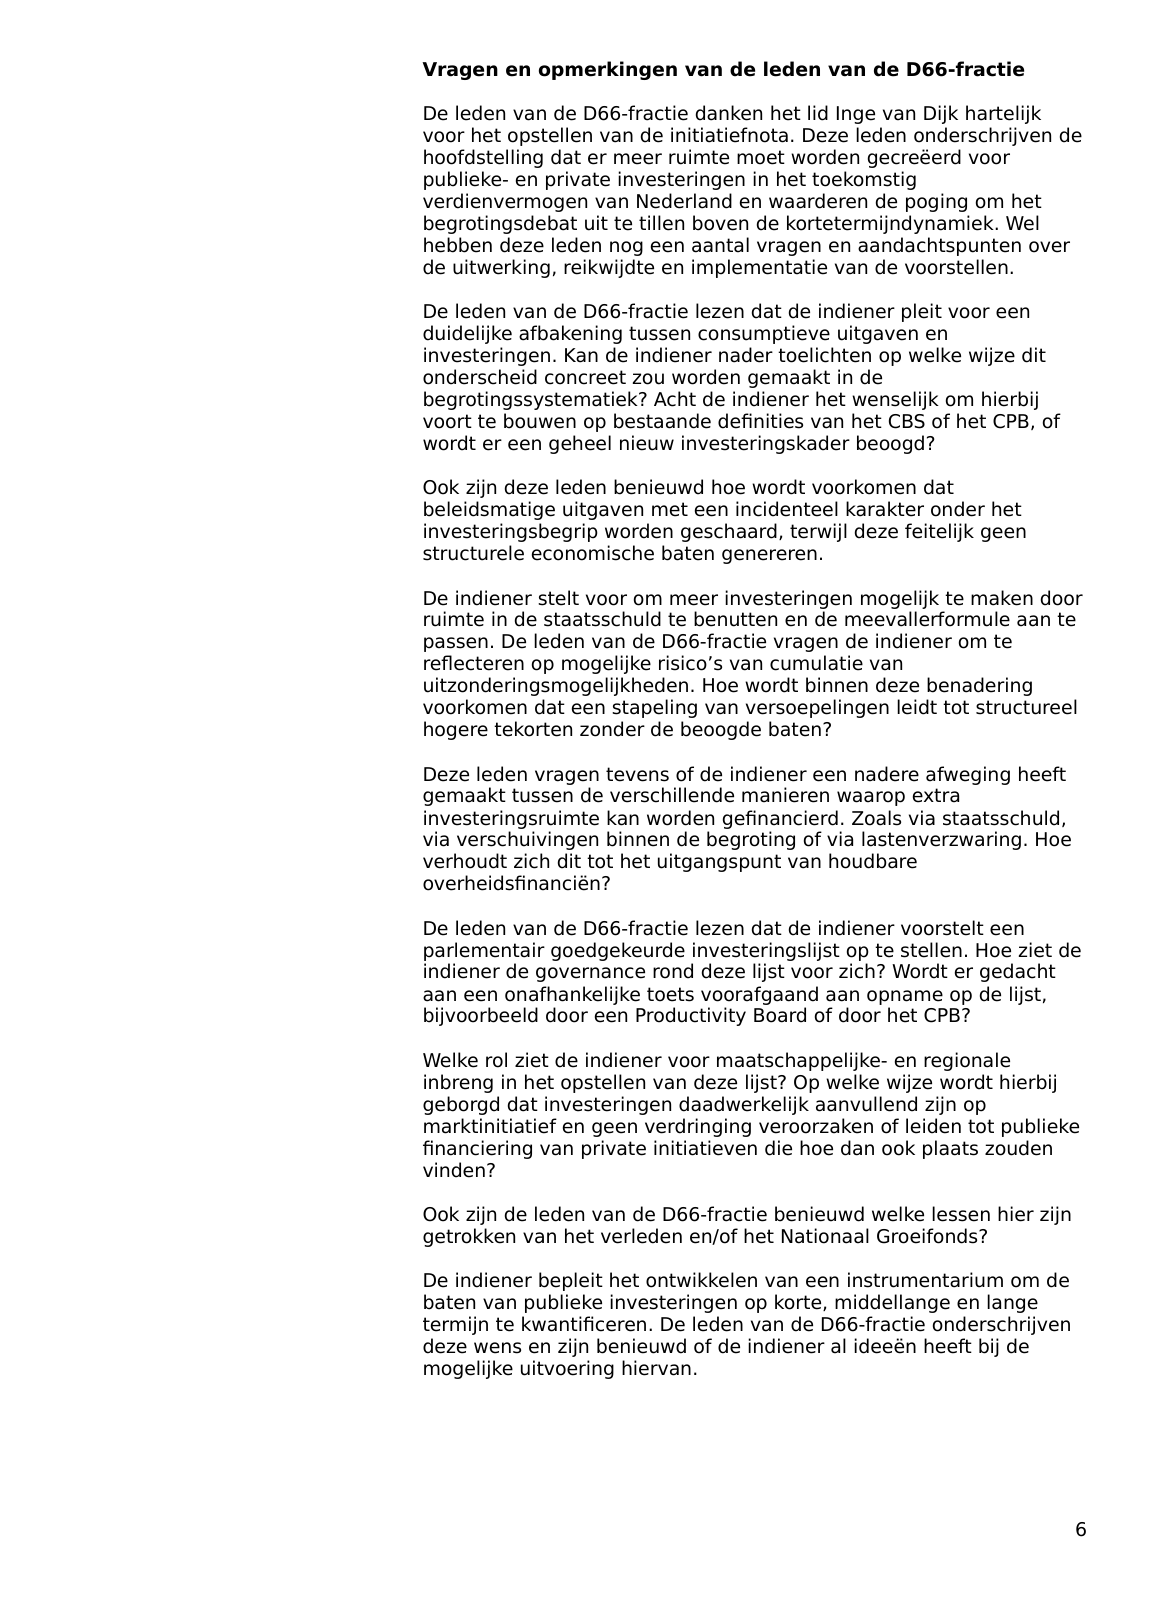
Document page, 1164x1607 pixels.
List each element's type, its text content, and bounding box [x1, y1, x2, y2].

text Welke rol ziet de indiener voor maatschappelijke- en regionale inbreng in het opstellen van deze lijst? Op welke wijze wordt hierbij geborgd dat investeringen daadwerkelijk aanvullend zijn op marktinitiatief en geen verdringing veroorzaken of leiden tot publieke financiering van private initiatieven die hoe dan ook plaats zouden vinden? [422, 1049, 1087, 1181]
text De leden van de D66-fractie danken het lid Inge van Dijk hartelijk voor het opstellen van de initiatiefnota. Deze leden onderschrijven de hoofdstelling dat er meer ruimte moet worden gecreëerd voor publieke- en private investeringen in het toekomstig verdienvermogen van Nederland en waarderen de poging om het begrotingsdebat uit te tillen boven de kortetermijndynamiek. Wel hebben deze leden nog een aantal vragen en aandachtspunten over de uitwerking, reikwijdte en implementatie van de voorstellen. [422, 103, 1087, 279]
text De leden van de D66-fractie lezen dat de indiener pleit voor een duidelijke afbakening tussen consumptieve uitgaven en investeringen. Kan de indiener nader toelichten op welke wijze dit onderscheid concreet zou worden gemaakt in de begrotingssystematiek? Acht de indiener het wenselijk om hierbij voort te bouwen op bestaande definities van het CBS of het CPB, of wordt er een geheel nieuw investeringskader beoogd? [422, 301, 1087, 455]
text De leden van de D66-fractie lezen dat de indiener voorstelt een parlementair goedgekeurde investeringslijst op te stellen. Hoe ziet de indiener de governance rond deze lijst voor zich? Wordt er gedacht aan een onafhankelijke toets voorafgaand aan opname op de lijst, bijvoorbeeld door een Productivity Board of door het CPB? [422, 917, 1087, 1027]
text De indiener bepleit het ontwikkelen van een instrumentarium om de baten van publieke investeringen op korte, middellange en lange termijn te kwantificeren. De leden van de D66-fractie onderschrijven deze wens en zijn benieuwd of de indiener al ideeën heeft bij de mogelijke uitvoering hiervan. [422, 1270, 1087, 1380]
text Ook zijn de leden van de D66-fractie benieuwd welke lessen hier zijn getrokken van het verleden en/of het Nationaal Groeifonds? [422, 1204, 1087, 1248]
subtitle Vragen en opmerkingen van de leden van de D66-fractie [422, 59, 1087, 81]
text Ook zijn deze leden benieuwd hoe wordt voorkomen dat beleidsmatige uitgaven met een incidenteel karakter onder het investeringsbegrip worden geschaard, terwijl deze feitelijk geen structurele economische baten genereren. [422, 477, 1087, 565]
text De indiener stelt voor om meer investeringen mogelijk te maken door ruimte in de staatsschuld te benutten en de meevallerformule aan te passen. De leden van de D66-fractie vragen de indiener om te reflecteren op mogelijke risico’s van cumulatie van uitzonderingsmogelijkheden. Hoe wordt binnen deze benadering voorkomen dat een stapeling van versoepelingen leidt tot structureel hogere tekorten zonder de beoogde baten? [422, 587, 1087, 741]
text Deze leden vragen tevens of de indiener een nadere afweging heeft gemaakt tussen de verschillende manieren waarop extra investeringsruimte kan worden gefinancierd. Zoals via staatsschuld, via verschuivingen binnen de begroting of via lastenverzwaring. Hoe verhoudt zich dit tot het uitgangspunt van houdbare overheidsfinanciën? [422, 763, 1087, 895]
